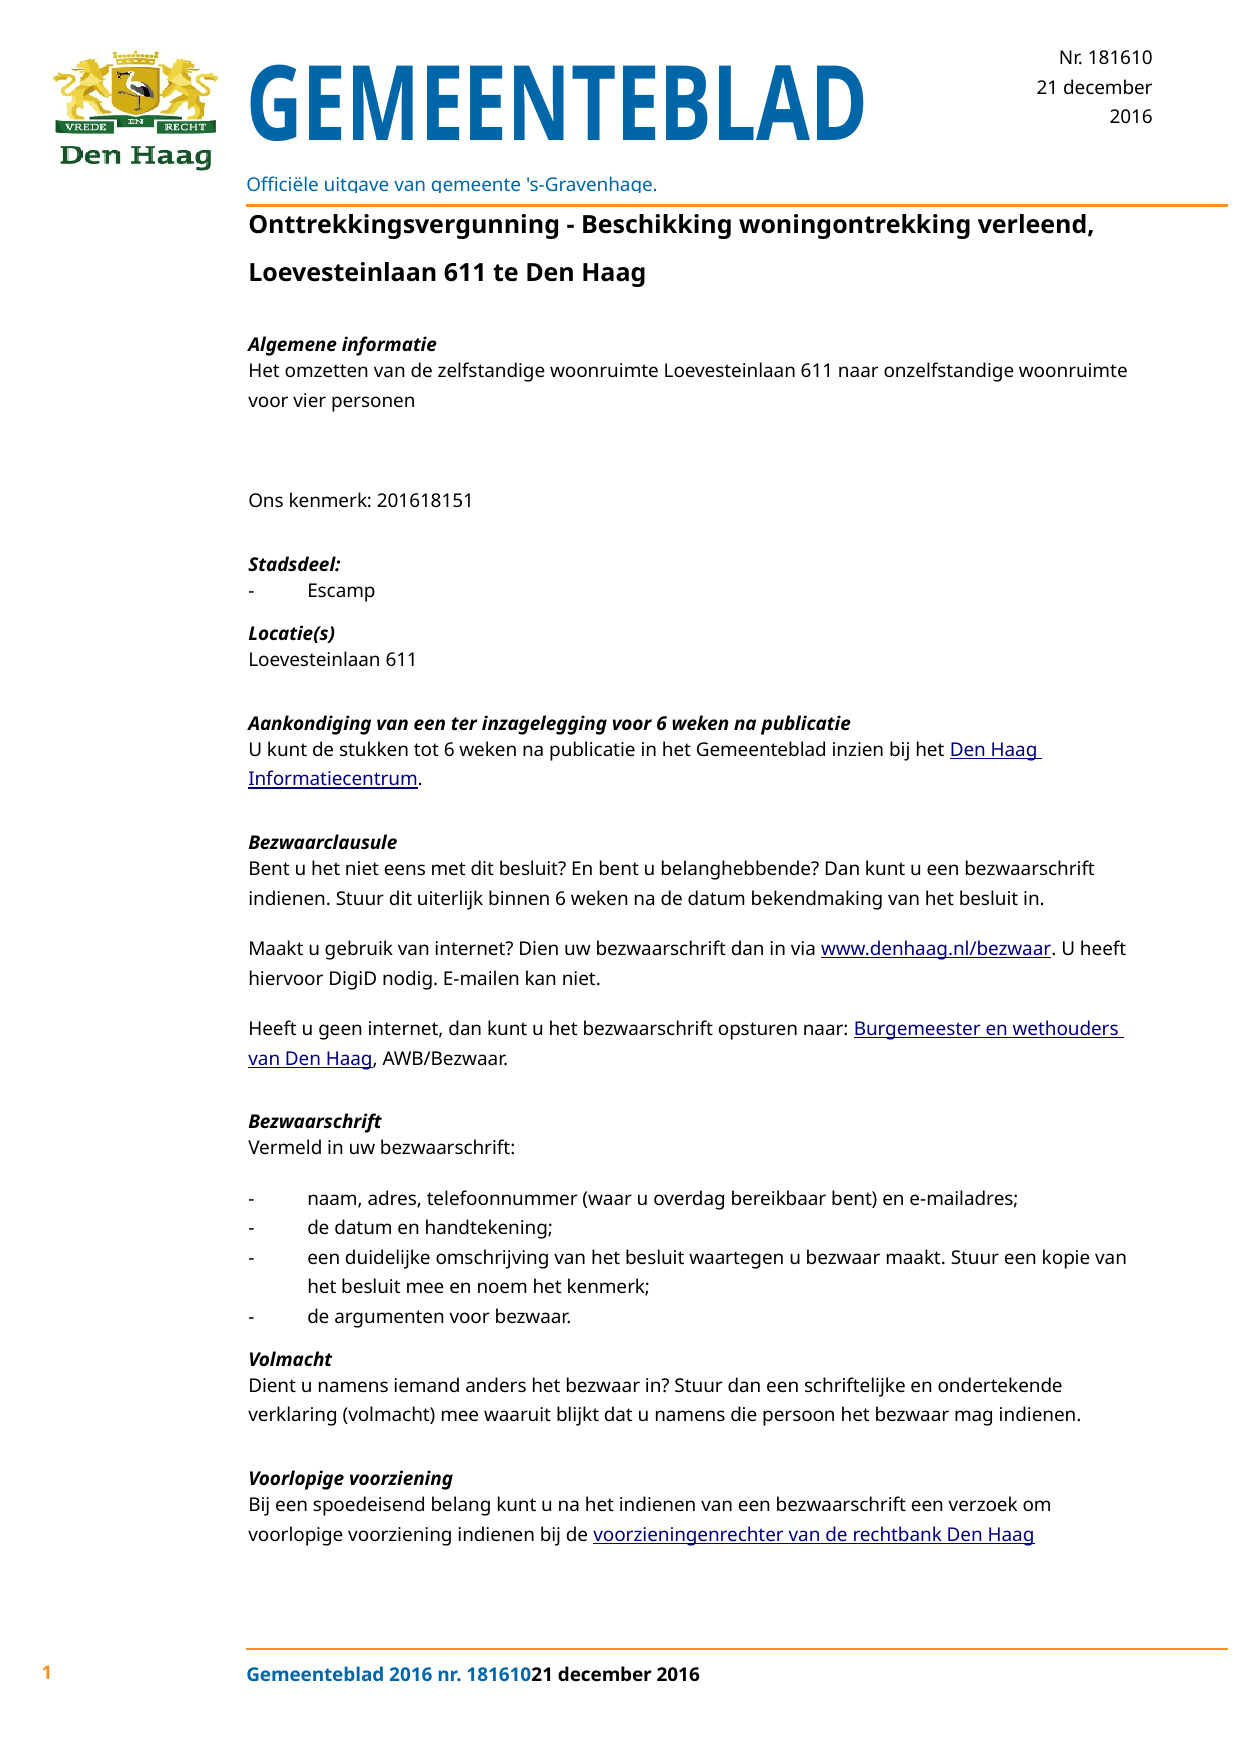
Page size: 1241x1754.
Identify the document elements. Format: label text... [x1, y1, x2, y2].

picture [41, 47, 231, 172]
text Bezwaarschrift [248, 1109, 1152, 1134]
text Stadsdeel: [248, 552, 1152, 577]
text Vermeld in uw bezwaarschrift: [248, 1134, 1152, 1160]
text Volmacht [248, 1346, 1152, 1372]
text Aankondiging van een ter inzagelegging voor 6 weken na publicatie [248, 710, 1152, 736]
text Maakt u gebruik van internet? Dien uw bezwaarschrift dan in via www.denhaag.nl/bezwaar. U heeft hiervoor DigiD nodig. E-mailen kan niet. [248, 935, 1152, 990]
list Escamp [248, 577, 1152, 603]
text Heeft u geen internet, dan kunt u het bezwaarschrift opsturen naar: Burgemeester en wethouders van Den Haag, AWB/Bezwaar. [248, 1015, 1152, 1070]
text U kunt de stukken tot 6 weken na publicatie in het Gemeenteblad inzien bij het Den Haag Informatiecentrum. [248, 736, 1152, 791]
text Ons kenmerk: 201618151 [248, 488, 1152, 513]
list de argumenten voor bezwaar. [248, 1303, 1152, 1329]
list een duidelijke omschrijving van het besluit waartegen u bezwaar maakt. Stuur een kopie van het besluit mee en noem het kenmerk; [248, 1244, 1152, 1299]
text Bij een spoedeisend belang kunt u na het indienen van een bezwaarschrift een verzoek om voorlopige voorziening indienen bij de voorzieningenrechter van de rechtbank Den Haag [248, 1491, 1152, 1547]
text Voorlopige voorziening [248, 1466, 1152, 1491]
text Bezwaarclausule [248, 829, 1152, 855]
list de datum en handtekening; [248, 1214, 1152, 1240]
text Onttrekkingsvergunning - Beschikking woningontrekking verleend, Loevesteinlaan 611 te Den Haag [248, 207, 1152, 288]
text Locatie(s) [248, 620, 1152, 646]
text Bent u het niet eens met dit besluit? En bent u belanghebbende? Dan kunt u een bezwaarschrift indienen. Stuur dit uiterlijk binnen 6 weken na de datum bekendmaking van het besluit in. [248, 855, 1152, 910]
list naam, adres, telefoonnummer (waar u overdag bereikbaar bent) en e-mailadres; [248, 1185, 1152, 1211]
text Algemene informatie [248, 331, 1152, 357]
text Loevesteinlaan 611 [248, 646, 1152, 672]
text Dient u namens iemand anders het bezwaar in? Stuur dan een schriftelijke en ondertekende verklaring (volmacht) mee waaruit blijkt dat u namens die persoon het bezwaar mag indienen. [248, 1372, 1152, 1427]
text Het omzetten van de zelfstandige woonruimte Loevesteinlaan 611 naar onzelfstandige woonruimte voor vier personen [248, 357, 1152, 412]
